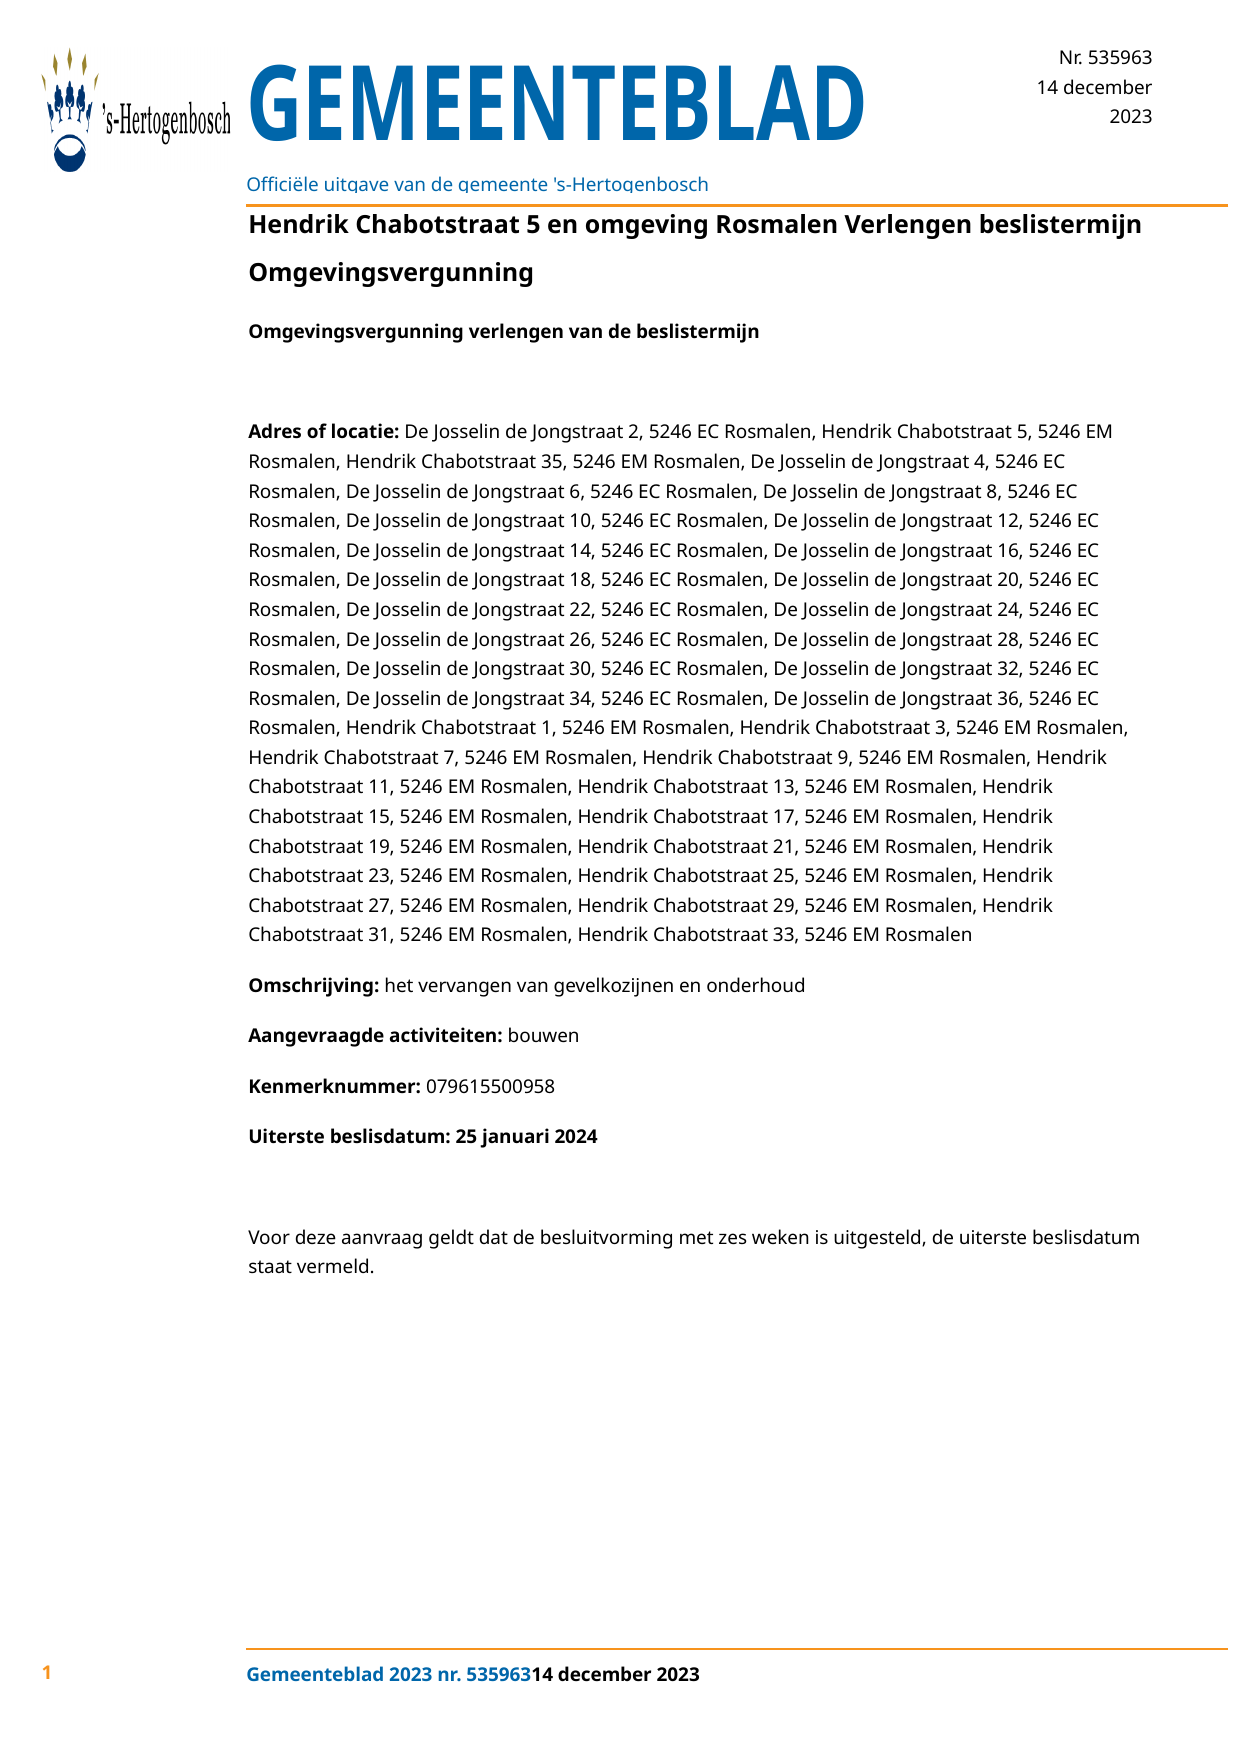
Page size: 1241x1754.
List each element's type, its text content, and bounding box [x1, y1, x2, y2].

picture [41, 47, 231, 172]
text Kenmerknummer: 079615500958 [248, 1073, 1152, 1099]
text Omgevingsvergunning verlengen van de beslistermijn [248, 318, 1152, 344]
text Voor deze aanvraag geldt dat de besluitvorming met zes weken is uitgesteld, de uiterste beslisdatum staat vermeld. [248, 1224, 1152, 1279]
text Hendrik Chabotstraat 5 en omgeving Rosmalen Verlengen beslistermijn Omgevingsvergunning [248, 207, 1152, 288]
text Uiterste beslisdatum: 25 januari 2024 [248, 1123, 1152, 1149]
text Aangevraagde activiteiten: bouwen [248, 1022, 1152, 1048]
text Adres of locatie: De Josselin de Jongstraat 2, 5246 EC Rosmalen, Hendrik Chabotstraat 5, 5246 EM Rosmalen, Hendrik Chabotstraat 35, 5246 EM Rosmalen, De Josselin de Jongstraat 4, 5246 EC Rosmalen, De Josselin de Jongstraat 6, 5246 EC Rosmalen, De Josselin de Jongstraat 8, 5246 EC Rosmalen, De Josselin de Jongstraat 10, 5246 EC Rosmalen, De Josselin de Jongstraat 12, 5246 EC Rosmalen, De Josselin de Jongstraat 14, 5246 EC Rosmalen, De Josselin de Jongstraat 16, 5246 EC Rosmalen, De Josselin de Jongstraat 18, 5246 EC Rosmalen, De Josselin de Jongstraat 20, 5246 EC Rosmalen, De Josselin de Jongstraat 22, 5246 EC Rosmalen, De Josselin de Jongstraat 24, 5246 EC Rosmalen, De Josselin de Jongstraat 26, 5246 EC Rosmalen, De Josselin de Jongstraat 28, 5246 EC Rosmalen, De Josselin de Jongstraat 30, 5246 EC Rosmalen, De Josselin de Jongstraat 32, 5246 EC Rosmalen, De Josselin de Jongstraat 34, 5246 EC Rosmalen, De Josselin de Jongstraat 36, 5246 EC Rosmalen, Hendrik Chabotstraat 1, 5246 EM Rosmalen, Hendrik Chabotstraat 3, 5246 EM Rosmalen, Hendrik Chabotstraat 7, 5246 EM Rosmalen, Hendrik Chabotstraat 9, 5246 EM Rosmalen, Hendrik Chabotstraat 11, 5246 EM Rosmalen, Hendrik Chabotstraat 13, 5246 EM Rosmalen, Hendrik Chabotstraat 15, 5246 EM Rosmalen, Hendrik Chabotstraat 17, 5246 EM Rosmalen, Hendrik Chabotstraat 19, 5246 EM Rosmalen, Hendrik Chabotstraat 21, 5246 EM Rosmalen, Hendrik Chabotstraat 23, 5246 EM Rosmalen, Hendrik Chabotstraat 25, 5246 EM Rosmalen, Hendrik Chabotstraat 27, 5246 EM Rosmalen, Hendrik Chabotstraat 29, 5246 EM Rosmalen, Hendrik Chabotstraat 31, 5246 EM Rosmalen, Hendrik Chabotstraat 33, 5246 EM Rosmalen [248, 419, 1152, 947]
text Omschrijving: het vervangen van gevelkozijnen en onderhoud [248, 972, 1152, 998]
